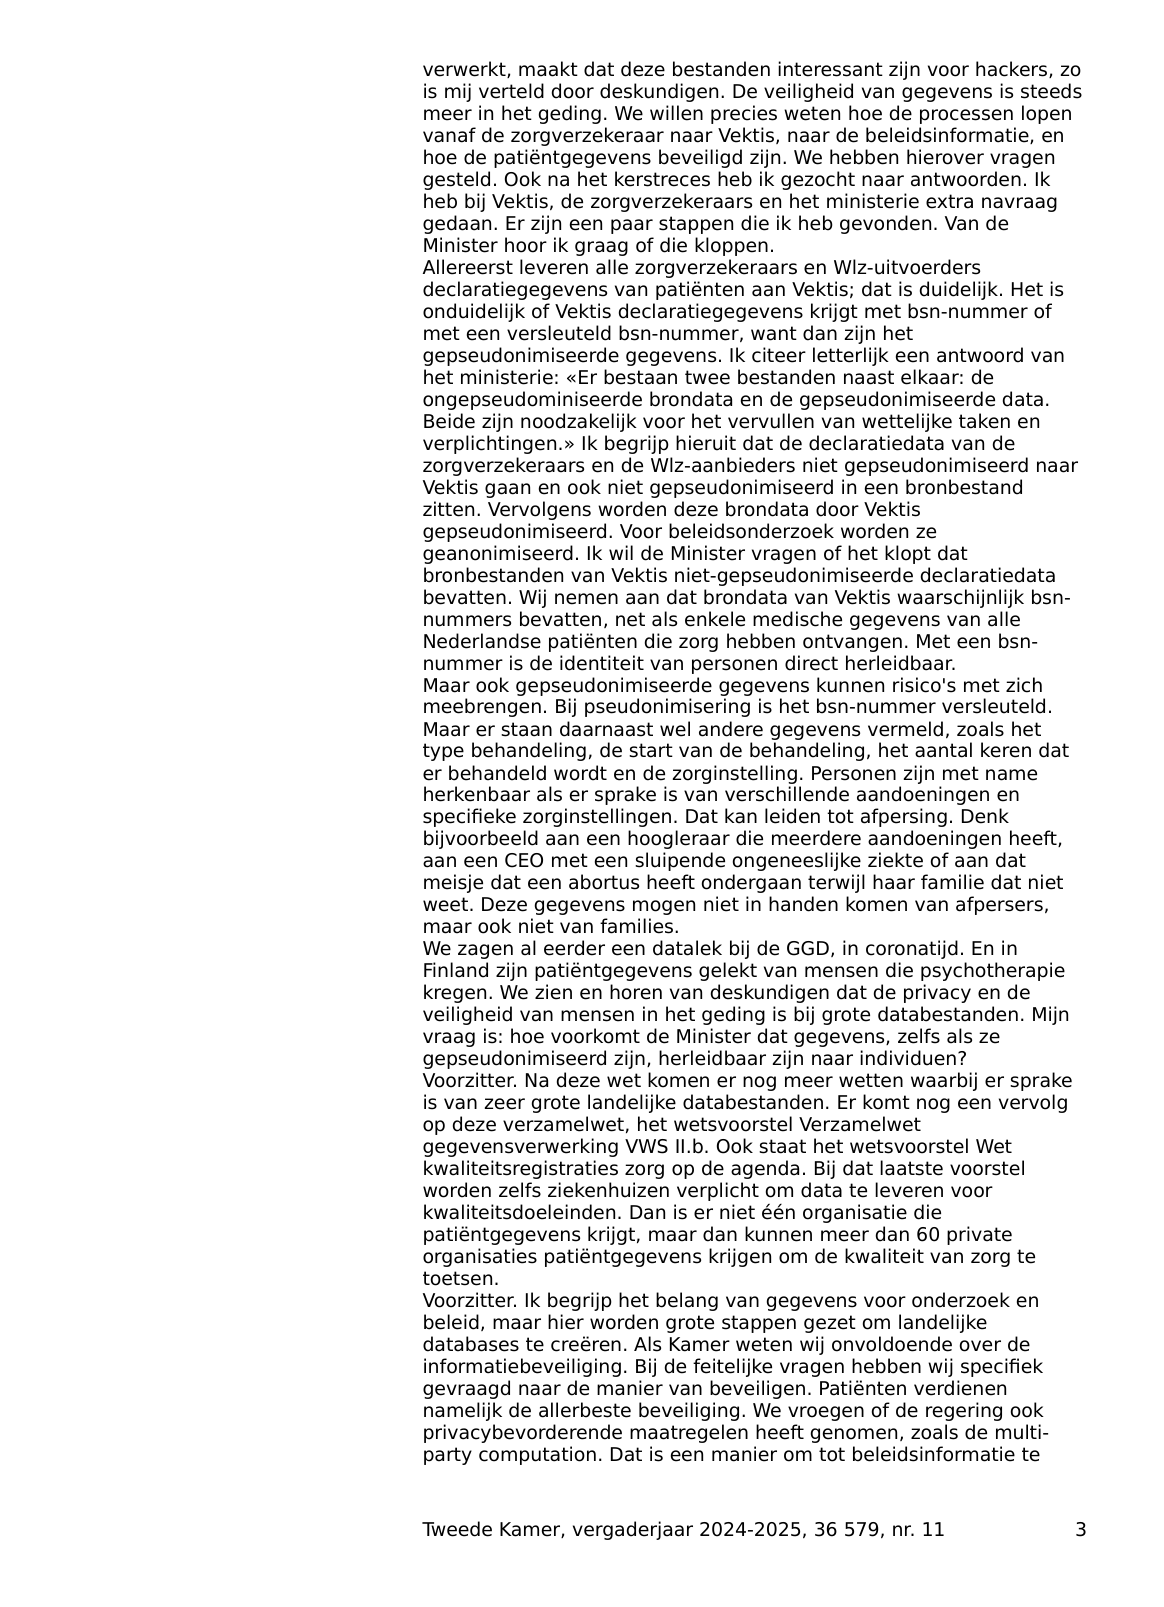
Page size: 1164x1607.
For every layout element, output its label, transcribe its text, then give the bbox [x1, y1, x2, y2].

text verwerkt, maakt dat deze bestanden interessant zijn voor hackers, zo is mij verteld door deskundigen. De veiligheid van gegevens is steeds meer in het geding. We willen precies weten hoe de processen lopen vanaf de zorgverzekeraar naar Vektis, naar de beleidsinformatie, en hoe de patiëntgegevens beveiligd zijn. We hebben hierover vragen gesteld. Ook na het kerstreces heb ik gezocht naar antwoorden. Ik heb bij Vektis, de zorgverzekeraars en het ministerie extra navraag gedaan. Er zijn een paar stappen die ik heb gevonden. Van de Minister hoor ik graag of die kloppen. [422, 59, 1087, 257]
text Voorzitter. Na deze wet komen er nog meer wetten waarbij er sprake is van zeer grote landelijke databestanden. Er komt nog een vervolg op deze verzamelwet, het wetsvoorstel Verzamelwet gegevensverwerking VWS II.b. Ook staat het wetsvoorstel Wet kwaliteitsregistraties zorg op de agenda. Bij dat laatste voorstel worden zelfs ziekenhuizen verplicht om data te leveren voor kwaliteitsdoeleinden. Dan is er niet één organisatie die patiëntgegevens krijgt, maar dan kunnen meer dan 60 private organisaties patiëntgegevens krijgen om de kwaliteit van zorg te toetsen. [422, 1070, 1087, 1290]
text Maar ook gepseudonimiseerde gegevens kunnen risico's met zich meebrengen. Bij pseudonimisering is het bsn-nummer versleuteld. Maar er staan daarnaast wel andere gegevens vermeld, zoals het type behandeling, de start van de behandeling, het aantal keren dat er behandeld wordt en de zorginstelling. Personen zijn met name herkenbaar als er sprake is van verschillende aandoeningen en specifieke zorginstellingen. Dat kan leiden tot afpersing. Denk bijvoorbeeld aan een hoogleraar die meerdere aandoeningen heeft, aan een CEO met een sluipende ongeneeslijke ziekte of aan dat meisje dat een abortus heeft ondergaan terwijl haar familie dat niet weet. Deze gegevens mogen niet in handen komen van afpersers, maar ook niet van families. [422, 674, 1087, 938]
text Voorzitter. Ik begrijp het belang van gegevens voor onderzoek en beleid, maar hier worden grote stappen gezet om landelijke databases te creëren. Als Kamer weten wij onvoldoende over de informatiebeveiliging. Bij de feitelijke vragen hebben wij specifiek gevraagd naar de manier van beveiligen. Patiënten verdienen namelijk de allerbeste beveiliging. We vroegen of de regering ook privacybevorderende maatregelen heeft genomen, zoals de multi-party computation. Dat is een manier om tot beleidsinformatie te [422, 1290, 1087, 1466]
text Allereerst leveren alle zorgverzekeraars en Wlz-uitvoerders declaratiegegevens van patiënten aan Vektis; dat is duidelijk. Het is onduidelijk of Vektis declaratiegegevens krijgt met bsn-nummer of met een versleuteld bsn-nummer, want dan zijn het gepseudonimiseerde gegevens. Ik citeer letterlijk een antwoord van het ministerie: «Er bestaan twee bestanden naast elkaar: de ongepseudominiseerde brondata en de gepseudonimiseerde data. Beide zijn noodzakelijk voor het vervullen van wettelijke taken en verplichtingen.» Ik begrijp hieruit dat de declaratiedata van de zorgverzekeraars en de Wlz-aanbieders niet gepseudonimiseerd naar Vektis gaan en ook niet gepseudonimiseerd in een bronbestand zitten. Vervolgens worden deze brondata door Vektis gepseudonimiseerd. Voor beleidsonderzoek worden ze geanonimiseerd. Ik wil de Minister vragen of het klopt dat bronbestanden van Vektis niet-gepseudonimiseerde declaratiedata bevatten. Wij nemen aan dat brondata van Vektis waarschijnlijk bsn-nummers bevatten, net als enkele medische gegevens van alle Nederlandse patiënten die zorg hebben ontvangen. Met een bsn-nummer is de identiteit van personen direct herleidbaar. [422, 257, 1087, 674]
text We zagen al eerder een datalek bij de GGD, in coronatijd. En in Finland zijn patiëntgegevens gelekt van mensen die psychotherapie kregen. We zien en horen van deskundigen dat de privacy en de veiligheid van mensen in het geding is bij grote databestanden. Mijn vraag is: hoe voorkomt de Minister dat gegevens, zelfs als ze gepseudonimiseerd zijn, herleidbaar zijn naar individuen? [422, 938, 1087, 1070]
